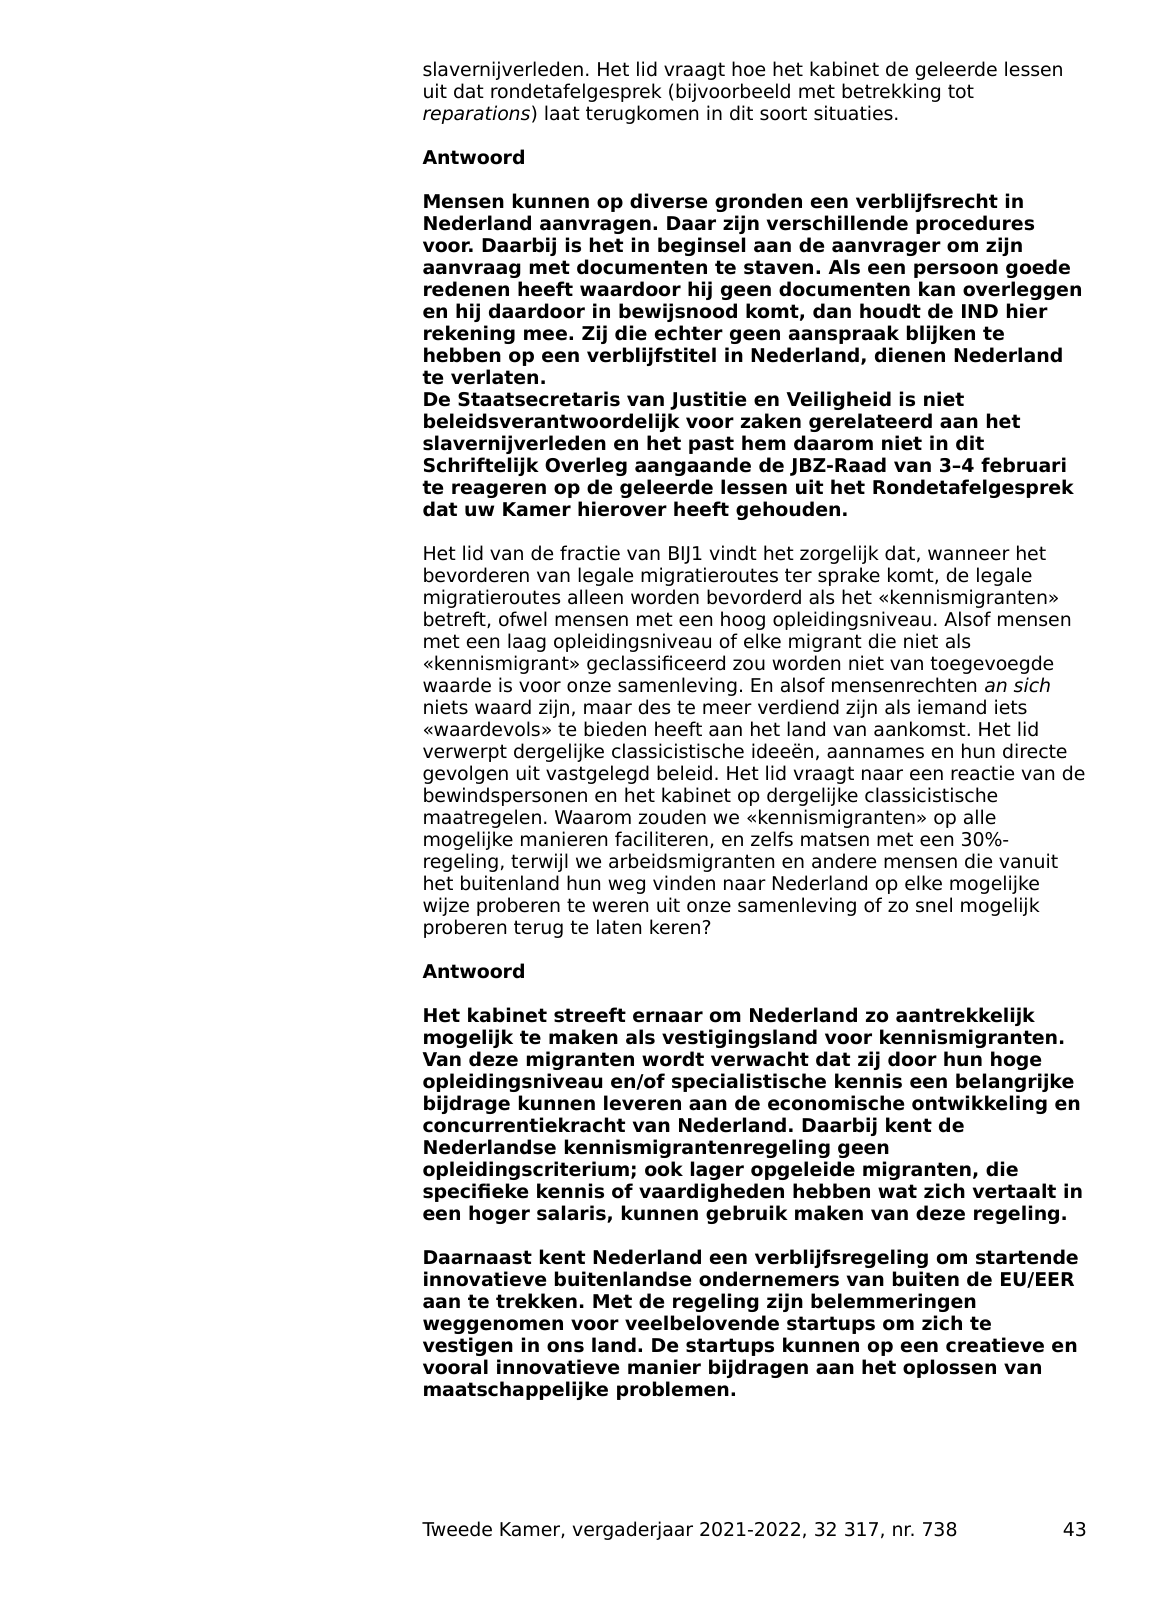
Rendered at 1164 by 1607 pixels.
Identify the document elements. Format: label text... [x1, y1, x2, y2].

text Het kabinet streeft ernaar om Nederland zo aantrekkelijk mogelijk te maken als vestigingsland voor kennismigranten. Van deze migranten wordt verwacht dat zij door hun hoge opleidingsniveau en/of specialistische kennis een belangrijke bijdrage kunnen leveren aan de economische ontwikkeling en concurrentiekracht van Nederland. Daarbij kent de Nederlandse kennismigrantenregeling geen opleidingscriterium; ook lager opgeleide migranten, die specifieke kennis of vaardigheden hebben wat zich vertaalt in een hoger salaris, kunnen gebruik maken van deze regeling. [422, 1005, 1087, 1225]
subtitle Antwoord [422, 961, 1087, 983]
text De Staatsecretaris van Justitie en Veiligheid is niet beleidsverantwoordelijk voor zaken gerelateerd aan het slavernijverleden en het past hem daarom niet in dit Schriftelijk Overleg aangaande de JBZ-Raad van 3–4 februari te reageren op de geleerde lessen uit het Rondetafelgesprek dat uw Kamer hierover heeft gehouden. [422, 389, 1087, 521]
text slavernijverleden. Het lid vraagt hoe het kabinet de geleerde lessen uit dat rondetafelgesprek (bijvoorbeeld met betrekking tot reparations) laat terugkomen in dit soort situaties. [422, 59, 1087, 125]
text Het lid van de fractie van BIJ1 vindt het zorgelijk dat, wanneer het bevorderen van legale migratieroutes ter sprake komt, de legale migratieroutes alleen worden bevorderd als het «kennismigranten» betreft, ofwel mensen met een hoog opleidingsniveau. Alsof mensen met een laag opleidingsniveau of elke migrant die niet als «kennismigrant» geclassificeerd zou worden niet van toegevoegde waarde is voor onze samenleving. En alsof mensenrechten an sich niets waard zijn, maar des te meer verdiend zijn als iemand iets «waardevols» te bieden heeft aan het land van aankomst. Het lid verwerpt dergelijke classicistische ideeën, aannames en hun directe gevolgen uit vastgelegd beleid. Het lid vraagt naar een reactie van de bewindspersonen en het kabinet op dergelijke classicistische maatregelen. Waarom zouden we «kennismigranten» op alle mogelijke manieren faciliteren, en zelfs matsen met een 30%-regeling, terwijl we arbeidsmigranten en andere mensen die vanuit het buitenland hun weg vinden naar Nederland op elke mogelijke wijze proberen te weren uit onze samenleving of zo snel mogelijk proberen terug te laten keren? [422, 543, 1087, 939]
text Mensen kunnen op diverse gronden een verblijfsrecht in Nederland aanvragen. Daar zijn verschillende procedures voor. Daarbij is het in beginsel aan de aanvrager om zijn aanvraag met documenten te staven. Als een persoon goede redenen heeft waardoor hij geen documenten kan overleggen en hij daardoor in bewijsnood komt, dan houdt de IND hier rekening mee. Zij die echter geen aanspraak blijken te hebben op een verblijfstitel in Nederland, dienen Nederland te verlaten. [422, 191, 1087, 389]
text Daarnaast kent Nederland een verblijfsregeling om startende innovatieve buitenlandse ondernemers van buiten de EU/EER aan te trekken. Met de regeling zijn belemmeringen weggenomen voor veelbelovende startups om zich te vestigen in ons land. De startups kunnen op een creatieve en vooral innovatieve manier bijdragen aan het oplossen van maatschappelijke problemen. [422, 1247, 1087, 1401]
subtitle Antwoord [422, 147, 1087, 169]
